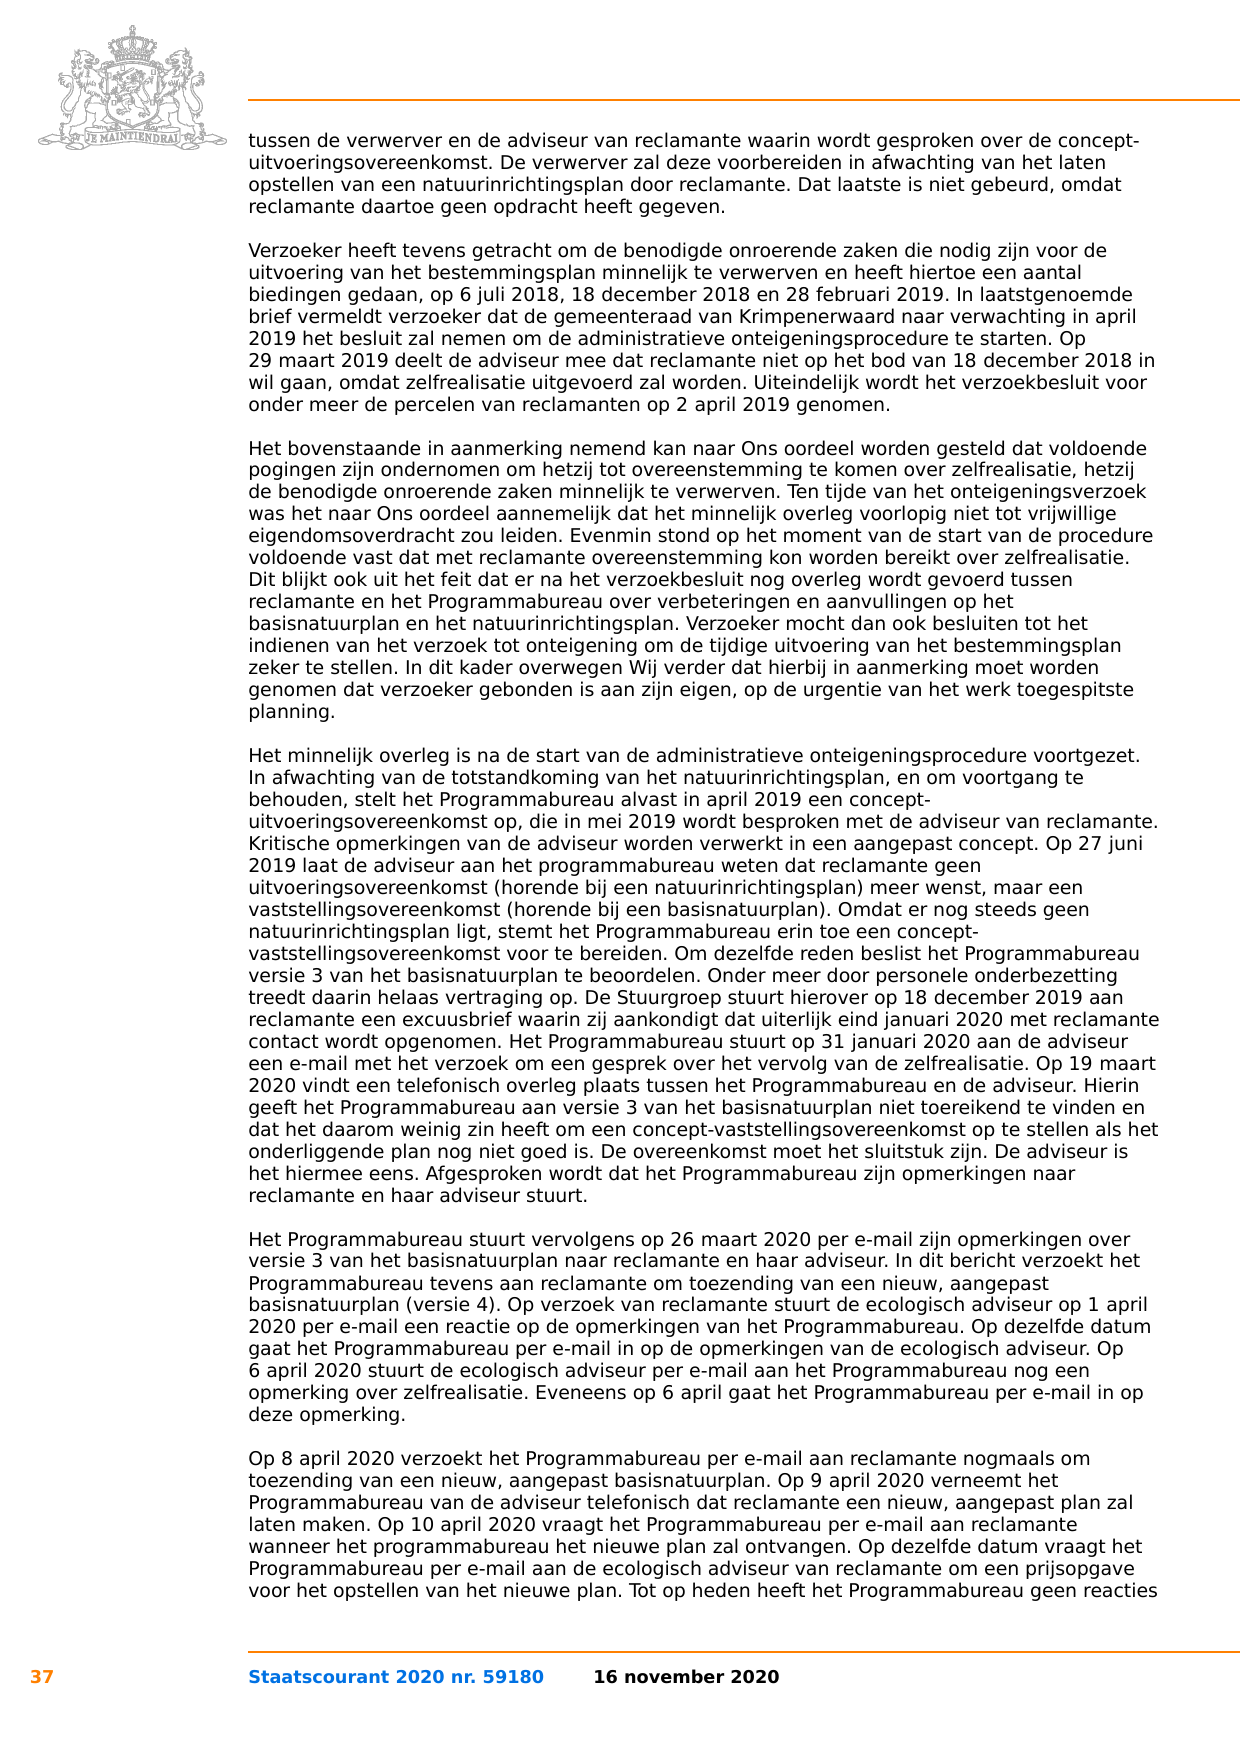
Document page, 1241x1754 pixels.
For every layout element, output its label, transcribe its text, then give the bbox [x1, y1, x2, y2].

picture [38, 25, 227, 150]
text Verzoeker heeft tevens getracht om de benodigde onroerende zaken die nodig zijn voor de uitvoering van het bestemmingsplan minnelijk te verwerven en heeft hiertoe een aantal biedingen gedaan, op 6 juli 2018, 18 december 2018 en 28 februari 2019. In laatstgenoemde brief vermeldt verzoeker dat de gemeenteraad van Krimpenerwaard naar verwachting in april 2019 het besluit zal nemen om de administratieve onteigeningsprocedure te starten. Op 29 maart 2019 deelt de adviseur mee dat reclamante niet op het bod van 18 december 2018 in wil gaan, omdat zelfrealisatie uitgevoerd zal worden. Uiteindelijk wordt het verzoekbesluit voor onder meer de percelen van reclamanten op 2 april 2019 genomen. [248, 240, 1163, 416]
text Het bovenstaande in aanmerking nemend kan naar Ons oordeel worden gesteld dat voldoende pogingen zijn ondernomen om hetzij tot overeenstemming te komen over zelfrealisatie, hetzij de benodigde onroerende zaken minnelijk te verwerven. Ten tijde van het onteigeningsverzoek was het naar Ons oordeel aannemelijk dat het minnelijk overleg voorlopig niet tot vrijwillige eigendomsoverdracht zou leiden. Evenmin stond op het moment van de start van de procedure voldoende vast dat met reclamante overeenstemming kon worden bereikt over zelfrealisatie. Dit blijkt ook uit het feit dat er na het verzoekbesluit nog overleg wordt gevoerd tussen reclamante en het Programmabureau over verbeteringen en aanvullingen op het basisnatuurplan en het natuurinrichtingsplan. Verzoeker mocht dan ook besluiten tot het indienen van het verzoek tot onteigening om de tijdige uitvoering van het bestemmingsplan zeker te stellen. In dit kader overwegen Wij verder dat hierbij in aanmerking moet worden genomen dat verzoeker gebonden is aan zijn eigen, op de urgentie van het werk toegespitste planning. [248, 437, 1163, 723]
text Het minnelijk overleg is na de start van de administratieve onteigeningsprocedure voortgezet. In afwachting van de totstandkoming van het natuurinrichtingsplan, en om voortgang te behouden, stelt het Programmabureau alvast in april 2019 een concept-uitvoeringsovereenkomst op, die in mei 2019 wordt besproken met de adviseur van reclamante. Kritische opmerkingen van de adviseur worden verwerkt in een aangepast concept. Op 27 juni 2019 laat de adviseur aan het programmabureau weten dat reclamante geen uitvoeringsovereenkomst (horende bij een natuurinrichtingsplan) meer wenst, maar een vaststellingsovereenkomst (horende bij een basisnatuurplan). Omdat er nog steeds geen natuurinrichtingsplan ligt, stemt het Programmabureau erin toe een concept-vaststellingsovereenkomst voor te bereiden. Om dezelfde reden beslist het Programmabureau versie 3 van het basisnatuurplan te beoordelen. Onder meer door personele onderbezetting treedt daarin helaas vertraging op. De Stuurgroep stuurt hierover op 18 december 2019 aan reclamante een excuusbrief waarin zij aankondigt dat uiterlijk eind januari 2020 met reclamante contact wordt opgenomen. Het Programmabureau stuurt op 31 januari 2020 aan de adviseur een e-mail met het verzoek om een gesprek over het vervolg van de zelfrealisatie. Op 19 maart 2020 vindt een telefonisch overleg plaats tussen het Programmabureau en de adviseur. Hierin geeft het Programmabureau aan versie 3 van het basisnatuurplan niet toereikend te vinden en dat het daarom weinig zin heeft om een concept-vaststellingsovereenkomst op te stellen als het onderliggende plan nog niet goed is. De overeenkomst moet het sluitstuk zijn. De adviseur is het hiermee eens. Afgesproken wordt dat het Programmabureau zijn opmerkingen naar reclamante en haar adviseur stuurt. [248, 745, 1163, 1207]
text Het Programmabureau stuurt vervolgens op 26 maart 2020 per e-mail zijn opmerkingen over versie 3 van het basisnatuurplan naar reclamante en haar adviseur. In dit bericht verzoekt het Programmabureau tevens aan reclamante om toezending van een nieuw, aangepast basisnatuurplan (versie 4). Op verzoek van reclamante stuurt de ecologisch adviseur op 1 april 2020 per e-mail een reactie op de opmerkingen van het Programmabureau. Op dezelfde datum gaat het Programmabureau per e-mail in op de opmerkingen van de ecologisch adviseur. Op 6 april 2020 stuurt de ecologisch adviseur per e-mail aan het Programmabureau nog een opmerking over zelfrealisatie. Eveneens op 6 april gaat het Programmabureau per e-mail in op deze opmerking. [248, 1228, 1163, 1426]
text Op 8 april 2020 verzoekt het Programmabureau per e-mail aan reclamante nogmaals om toezending van een nieuw, aangepast basisnatuurplan. Op 9 april 2020 verneemt het Programmabureau van de adviseur telefonisch dat reclamante een nieuw, aangepast plan zal laten maken. Op 10 april 2020 vraagt het Programmabureau per e-mail aan reclamante wanneer het programmabureau het nieuwe plan zal ontvangen. Op dezelfde datum vraagt het Programmabureau per e-mail aan de ecologisch adviseur van reclamante om een prijsopgave voor het opstellen van het nieuwe plan. Tot op heden heeft het Programmabureau geen reacties [248, 1448, 1163, 1602]
text tussen de verwerver en de adviseur van reclamante waarin wordt gesproken over de concept-uitvoeringsovereenkomst. De verwerver zal deze voorbereiden in afwachting van het laten opstellen van een natuurinrichtingsplan door reclamante. Dat laatste is niet gebeurd, omdat reclamante daartoe geen opdracht heeft gegeven. [248, 130, 1163, 218]
